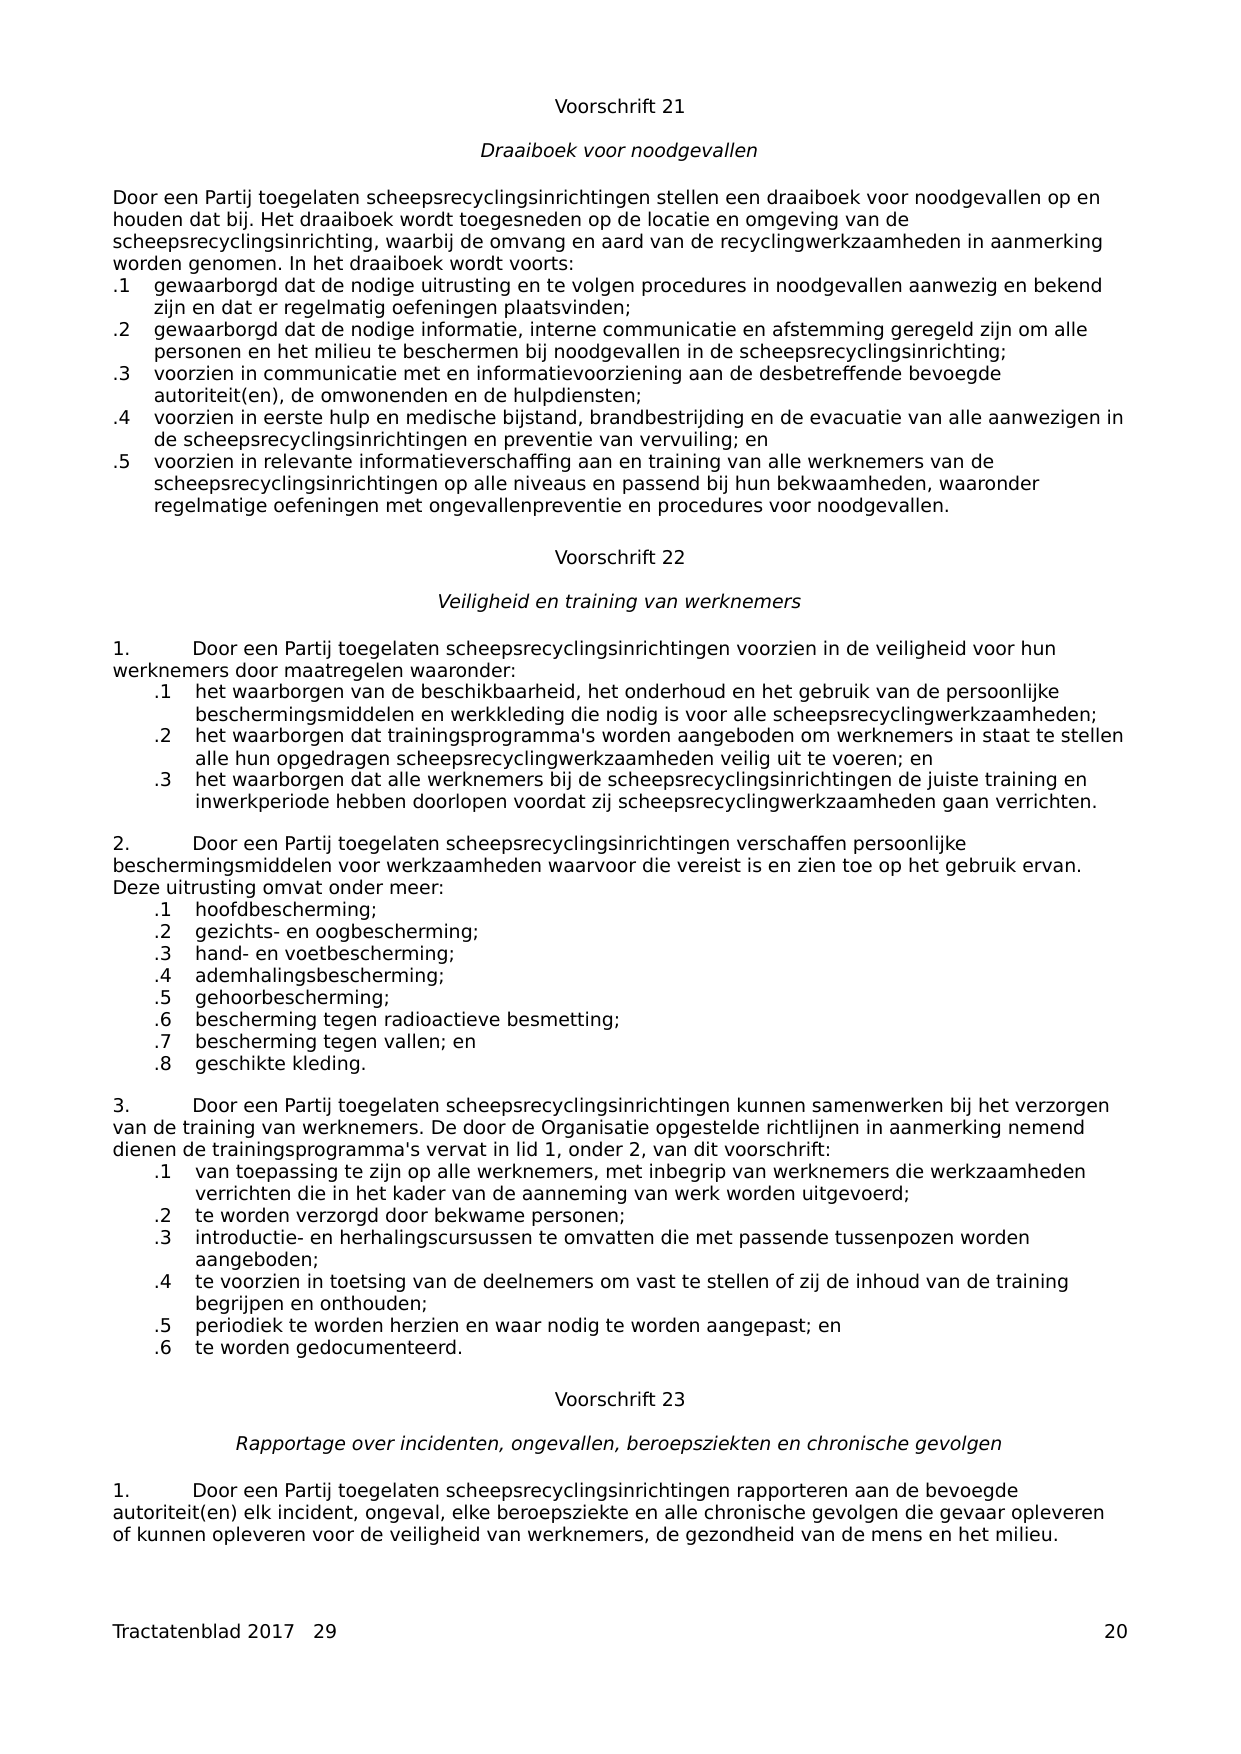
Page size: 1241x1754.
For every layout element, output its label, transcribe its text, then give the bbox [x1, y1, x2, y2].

text .1 hoofdbescherming; [153, 899, 1128, 921]
text .2 gezichts- en oogbescherming; [153, 921, 1128, 943]
text .3 hand- en voetbescherming; [153, 943, 1128, 965]
text .2 te worden verzorgd door bekwame personen; [153, 1205, 1128, 1227]
text 3. Door een Partij toegelaten scheepsrecyclingsinrichtingen kunnen samenwerken bij het verzorgen van de training van werknemers. De door de Organisatie opgestelde richtlijnen in aanmerking nemend dienen de trainingsprogramma's vervat in lid 1, onder 2, van dit voorschrift: [112, 1095, 1128, 1161]
text .4 ademhalingsbescherming; [153, 965, 1128, 987]
subtitle Voorschrift 23 Rapportage over incidenten, ongevallen, beroepsziekten en chronische gevolgen [112, 1389, 1128, 1455]
text Door een Partij toegelaten scheepsrecyclingsinrichtingen stellen een draaiboek voor noodgevallen op en houden dat bij. Het draaiboek wordt toegesneden op de locatie en omgeving van de scheepsrecyclingsinrichting, waarbij de omvang en aard van de recyclingwerkzaamheden in aanmerking worden genomen. In het draaiboek wordt voorts: [112, 187, 1128, 275]
text .2 gewaarborgd dat de nodige informatie, interne communicatie en afstemming geregeld zijn om alle personen en het milieu te beschermen bij noodgevallen in de scheepsrecyclingsinrichting; [112, 319, 1128, 363]
text .1 het waarborgen van de beschikbaarheid, het onderhoud en het gebruik van de persoonlijke beschermingsmiddelen en werkkleding die nodig is voor alle scheepsrecyclingwerkzaamheden; [153, 681, 1128, 725]
text .8 geschikte kleding. [153, 1053, 1128, 1075]
text .5 gehoorbescherming; [153, 987, 1128, 1009]
text .3 voorzien in communicatie met en informatievoorziening aan de desbetreffende bevoegde autoriteit(en), de omwonenden en de hulpdiensten; [112, 363, 1128, 407]
text 2. Door een Partij toegelaten scheepsrecyclingsinrichtingen verschaffen persoonlijke beschermingsmiddelen voor werkzaamheden waarvoor die vereist is en zien toe op het gebruik ervan. Deze uitrusting omvat onder meer: [112, 833, 1128, 899]
text .4 voorzien in eerste hulp en medische bijstand, brandbestrijding en de evacuatie van alle aanwezigen in de scheepsrecyclingsinrichtingen en preventie van vervuiling; en [112, 407, 1128, 451]
text .3 het waarborgen dat alle werknemers bij de scheepsrecyclingsinrichtingen de juiste training en inwerkperiode hebben doorlopen voordat zij scheepsrecyclingwerkzaamheden gaan verrichten. [153, 769, 1128, 813]
text .1 van toepassing te zijn op alle werknemers, met inbegrip van werknemers die werkzaamheden verrichten die in het kader van de aanneming van werk worden uitgevoerd; [153, 1161, 1128, 1205]
text .3 introductie- en herhalingscursussen te omvatten die met passende tussenpozen worden aangeboden; [153, 1227, 1128, 1271]
text .2 het waarborgen dat trainingsprogramma's worden aangeboden om werknemers in staat te stellen alle hun opgedragen scheepsrecyclingwerkzaamheden veilig uit te voeren; en [153, 725, 1128, 769]
subtitle Voorschrift 21 Draaiboek voor noodgevallen [112, 96, 1128, 162]
text 1. Door een Partij toegelaten scheepsrecyclingsinrichtingen rapporteren aan de bevoegde autoriteit(en) elk incident, ongeval, elke beroepsziekte en alle chronische gevolgen die gevaar opleveren of kunnen opleveren voor de veiligheid van werknemers, de gezondheid van de mens en het milieu. [112, 1480, 1128, 1546]
text .1 gewaarborgd dat de nodige uitrusting en te volgen procedures in noodgevallen aanwezig en bekend zijn en dat er regelmatig oefeningen plaatsvinden; [112, 275, 1128, 319]
text .5 periodiek te worden herzien en waar nodig te worden aangepast; en [153, 1315, 1128, 1337]
text .7 bescherming tegen vallen; en [153, 1031, 1128, 1053]
subtitle Voorschrift 22 Veiligheid en training van werknemers [112, 547, 1128, 612]
text .5 voorzien in relevante informatieverschaffing aan en training van alle werknemers van de scheepsrecyclingsinrichtingen op alle niveaus en passend bij hun bekwaamheden, waaronder regelmatige oefeningen met ongevallenpreventie en procedures voor noodgevallen. [112, 451, 1128, 517]
text .4 te voorzien in toetsing van de deelnemers om vast te stellen of zij de inhoud van de training begrijpen en onthouden; [153, 1271, 1128, 1315]
text .6 bescherming tegen radioactieve besmetting; [153, 1009, 1128, 1031]
text 1. Door een Partij toegelaten scheepsrecyclingsinrichtingen voorzien in de veiligheid voor hun werknemers door maatregelen waaronder: [112, 637, 1128, 681]
text .6 te worden gedocumenteerd. [153, 1337, 1128, 1359]
